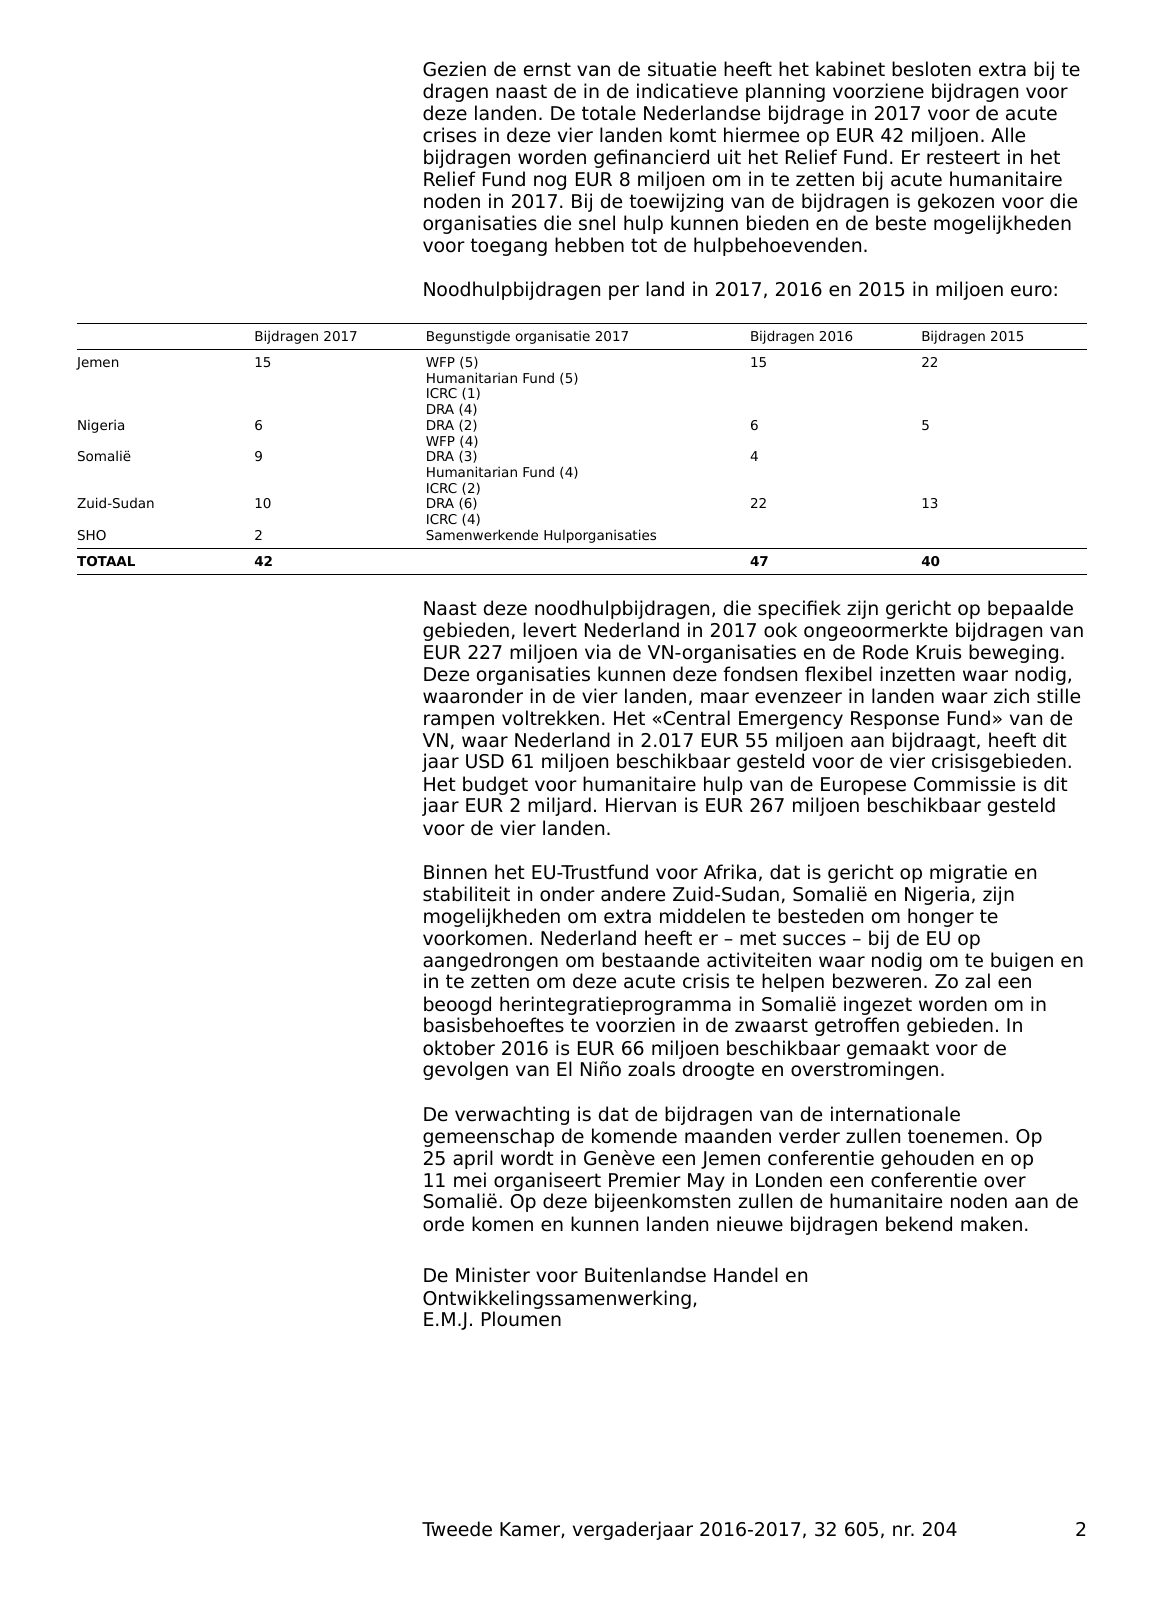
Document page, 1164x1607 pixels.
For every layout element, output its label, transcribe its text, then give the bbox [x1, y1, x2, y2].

table_cell 22 [915, 350, 1087, 418]
table_cell 40 [915, 549, 1087, 574]
table_header Bijdragen 2016 [744, 324, 915, 349]
table_cell [420, 549, 744, 574]
table_cell Samenwerkende Hulporganisaties [420, 528, 744, 548]
table_cell [915, 449, 1087, 496]
table_cell 2 [248, 528, 419, 548]
table_cell Zuid-Sudan [77, 496, 248, 528]
table_cell 15 [248, 350, 419, 418]
table_header Bijdragen 2017 [248, 324, 419, 349]
table_cell Somalië [77, 449, 248, 496]
table_cell 6 [744, 418, 915, 449]
text De Minister voor Buitenlandse Handel en Ontwikkelingssamenwerking, E.M.J. Ploumen [422, 1265, 1087, 1331]
table_cell 4 [744, 449, 915, 496]
table_cell WFP (5) Humanitarian Fund (5) ICRC (1) DRA (4) [420, 350, 744, 418]
table_cell [744, 528, 915, 548]
table_cell TOTAAL [77, 549, 248, 574]
table_cell SHO [77, 528, 248, 548]
table_cell 13 [915, 496, 1087, 528]
text Noodhulpbijdragen per land in 2017, 2016 en 2015 in miljoen euro: [422, 279, 1087, 301]
table_cell [915, 528, 1087, 548]
table_cell 47 [744, 549, 915, 574]
table_cell 10 [248, 496, 419, 528]
table_cell 42 [248, 549, 419, 574]
table_cell DRA (3) Humanitarian Fund (4) ICRC (2) [420, 449, 744, 496]
table_cell 9 [248, 449, 419, 496]
text Binnen het EU-Trustfund voor Afrika, dat is gericht op migratie en stabiliteit in onder andere Zuid-Sudan, Somalië en Nigeria, zijn mogelijkheden om extra middelen te besteden om honger te voorkomen. Nederland heeft er – met succes – bij de EU op aangedrongen om bestaande activiteiten waar nodig om te buigen en in te zetten om deze acute crisis te helpen bezweren. Zo zal een beoogd herintegratieprogramma in Somalië ingezet worden om in basisbehoeftes te voorzien in de zwaarst getroffen gebieden. In oktober 2016 is EUR 66 miljoen beschikbaar gemaakt voor de gevolgen van El Niño zoals droogte en overstromingen. [422, 862, 1087, 1081]
table_cell 5 [915, 418, 1087, 449]
table_cell 22 [744, 496, 915, 528]
table_header Begunstigde organisatie 2017 [420, 324, 744, 349]
table_cell 6 [248, 418, 419, 449]
text Naast deze noodhulpbijdragen, die specifiek zijn gericht op bepaalde gebieden, levert Nederland in 2017 ook ongeoormerkte bijdragen van EUR 227 miljoen via de VN-organisaties en de Rode Kruis beweging. Deze organisaties kunnen deze fondsen flexibel inzetten waar nodig, waaronder in de vier landen, maar evenzeer in landen waar zich stille rampen voltrekken. Het «Central Emergency Response Fund» van de VN, waar Nederland in 2.017 EUR 55 miljoen aan bijdraagt, heeft dit jaar USD 61 miljoen beschikbaar gesteld voor de vier crisisgebieden. Het budget voor humanitaire hulp van de Europese Commissie is dit jaar EUR 2 miljard. Hiervan is EUR 267 miljoen beschikbaar gesteld voor de vier landen. [422, 598, 1087, 839]
table_cell 15 [744, 350, 915, 418]
table_header [77, 324, 248, 349]
table_cell DRA (6) ICRC (4) [420, 496, 744, 528]
text Gezien de ernst van de situatie heeft het kabinet besloten extra bij te dragen naast de in de indicatieve planning voorziene bijdragen voor deze landen. De totale Nederlandse bijdrage in 2017 voor de acute crises in deze vier landen komt hiermee op EUR 42 miljoen. Alle bijdragen worden gefinancierd uit het Relief Fund. Er resteert in het Relief Fund nog EUR 8 miljoen om in te zetten bij acute humanitaire noden in 2017. Bij de toewijzing van de bijdragen is gekozen voor die organisaties die snel hulp kunnen bieden en de beste mogelijkheden voor toegang hebben tot de hulpbehoevenden. [422, 59, 1087, 257]
table_cell DRA (2) WFP (4) [420, 418, 744, 449]
table_cell Jemen [77, 350, 248, 418]
table_cell Nigeria [77, 418, 248, 449]
table_header Bijdragen 2015 [915, 324, 1087, 349]
text De verwachting is dat de bijdragen van de internationale gemeenschap de komende maanden verder zullen toenemen. Op 25 april wordt in Genève een Jemen conferentie gehouden en op 11 mei organiseert Premier May in Londen een conferentie over Somalië. Op deze bijeenkomsten zullen de humanitaire noden aan de orde komen en kunnen landen nieuwe bijdragen bekend maken. [422, 1103, 1087, 1235]
